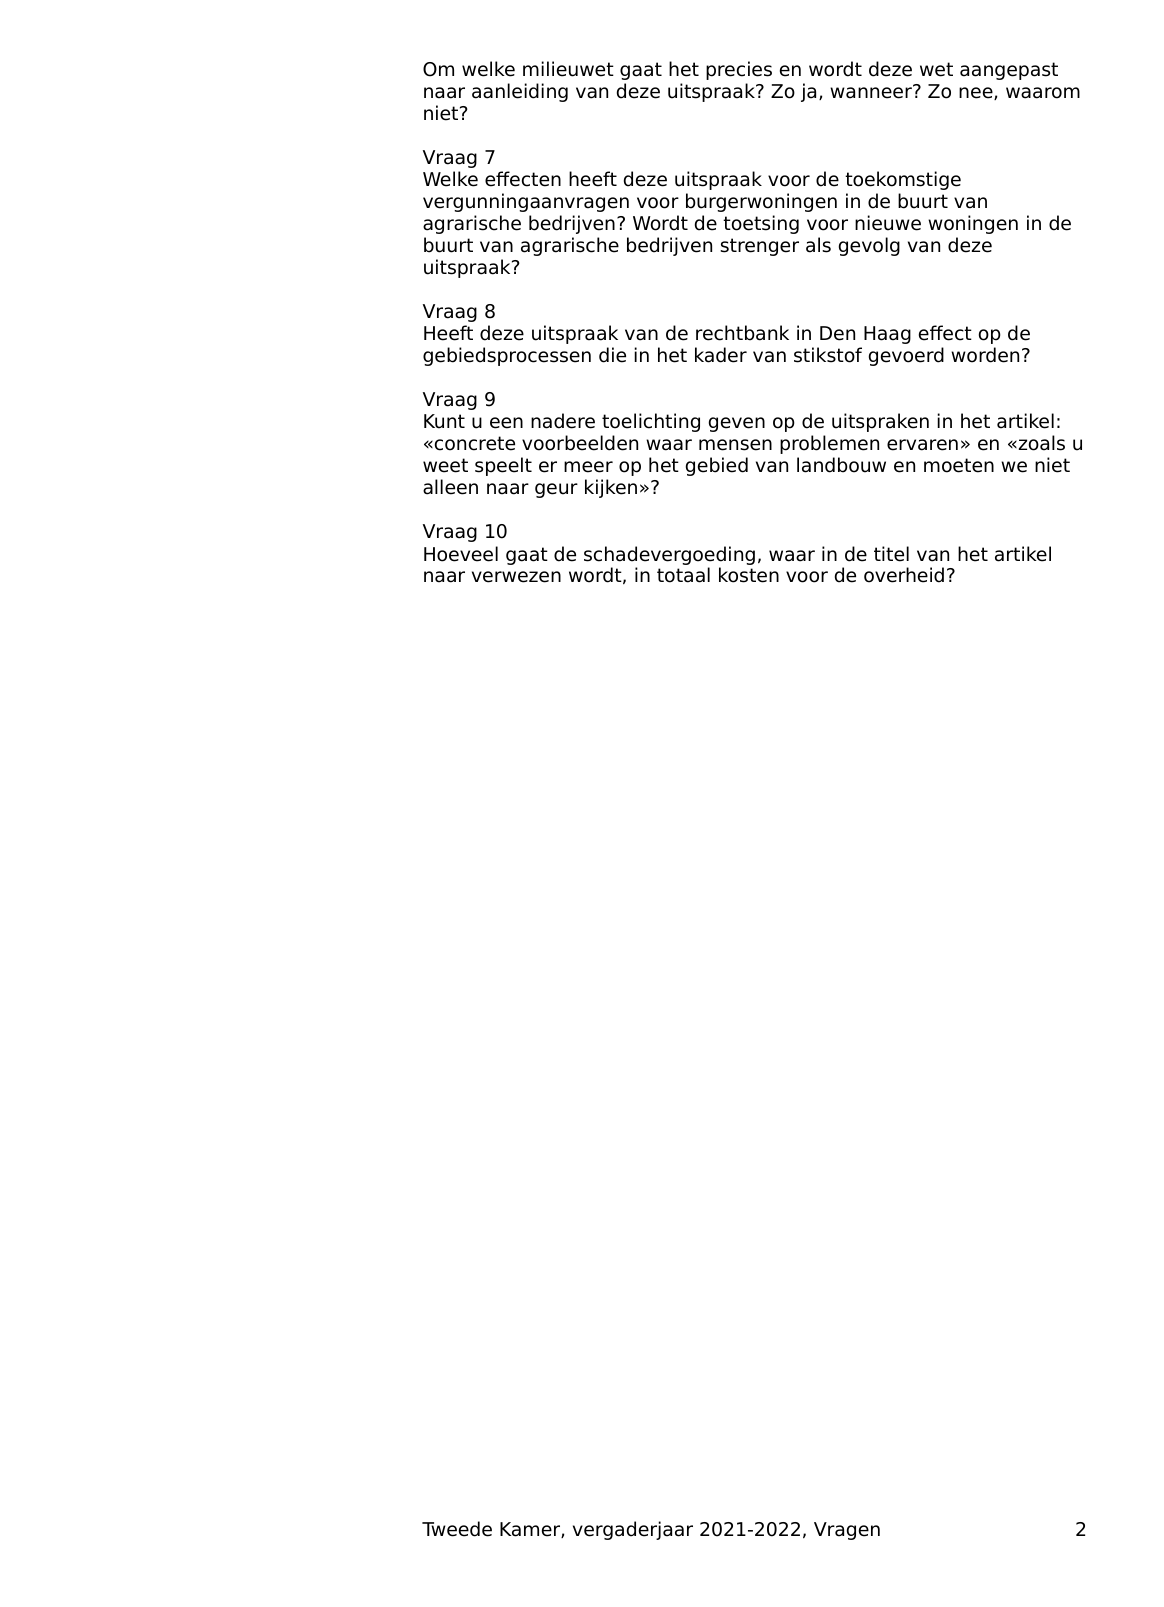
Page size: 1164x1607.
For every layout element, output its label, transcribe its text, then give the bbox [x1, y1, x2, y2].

text Vraag 10 [422, 521, 1087, 543]
text Vraag 8 [422, 301, 1087, 323]
text Vraag 7 [422, 147, 1087, 169]
text Welke effecten heeft deze uitspraak voor de toekomstige vergunningaanvragen voor burgerwoningen in de buurt van agrarische bedrijven? Wordt de toetsing voor nieuwe woningen in de buurt van agrarische bedrijven strenger als gevolg van deze uitspraak? [422, 169, 1087, 279]
text Hoeveel gaat de schadevergoeding, waar in de titel van het artikel naar verwezen wordt, in totaal kosten voor de overheid? [422, 543, 1087, 587]
text Kunt u een nadere toelichting geven op de uitspraken in het artikel: «concrete voorbeelden waar mensen problemen ervaren» en «zoals u weet speelt er meer op het gebied van landbouw en moeten we niet alleen naar geur kijken»? [422, 411, 1087, 499]
text Heeft deze uitspraak van de rechtbank in Den Haag effect op de gebiedsprocessen die in het kader van stikstof gevoerd worden? [422, 323, 1087, 367]
text Om welke milieuwet gaat het precies en wordt deze wet aangepast naar aanleiding van deze uitspraak? Zo ja, wanneer? Zo nee, waarom niet? [422, 59, 1087, 125]
text Vraag 9 [422, 389, 1087, 411]
